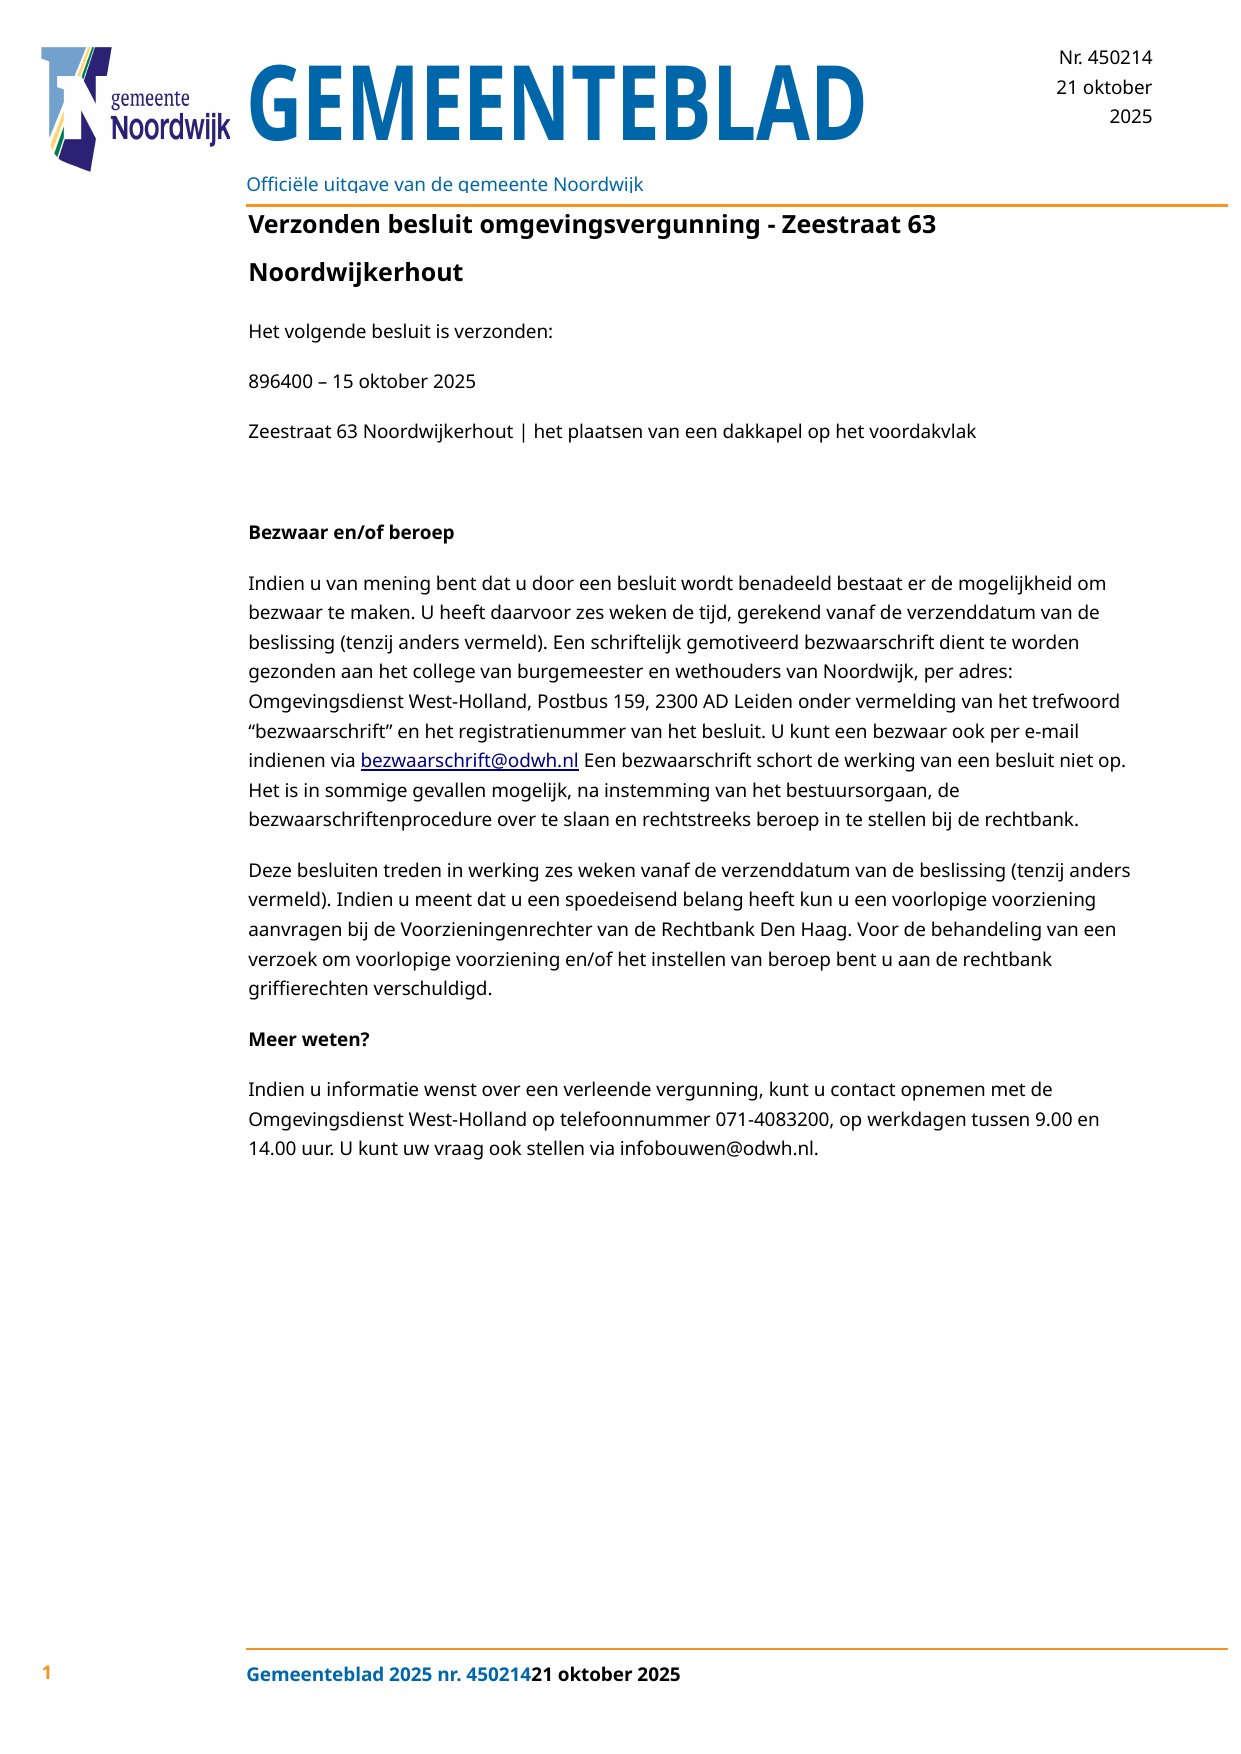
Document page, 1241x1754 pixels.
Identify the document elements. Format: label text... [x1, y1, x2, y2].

text Meer weten? [248, 1026, 1152, 1052]
text Verzonden besluit omgevingsvergunning - Zeestraat 63 Noordwijkerhout [248, 207, 1152, 288]
text Bezwaar en/of beroep [248, 519, 1152, 545]
text Indien u van mening bent dat u door een besluit wordt benadeeld bestaat er de mogelijkheid om bezwaar te maken. U heeft daarvoor zes weken de tijd, gerekend vanaf de verzenddatum van de beslissing (tenzij anders vermeld). Een schriftelijk gemotiveerd bezwaarschrift dient te worden gezonden aan het college van burgemeester en wethouders van Noordwijk, per adres: Omgevingsdienst West-Holland, Postbus 159, 2300 AD Leiden onder vermelding van het trefwoord “bezwaarschrift” en het registratienummer van het besluit. U kunt een bezwaar ook per e-mail indienen via bezwaarschrift@odwh.nl Een bezwaarschrift schort de werking van een besluit niet op. Het is in sommige gevallen mogelijk, na instemming van het bestuursorgaan, de bezwaarschriftenprocedure over te slaan en rechtstreeks beroep in te stellen bij de rechtbank. [248, 570, 1152, 832]
text Zeestraat 63 Noordwijkerhout | het plaatsen van een dakkapel op het voordakvlak [248, 419, 1152, 444]
text Indien u informatie wenst over een verleende vergunning, kunt u contact opnemen met de Omgevingsdienst West-Holland op telefoonnummer 071-4083200, op werkdagen tussen 9.00 en 14.00 uur. U kunt uw vraag ook stellen via infobouwen@odwh.nl. [248, 1076, 1152, 1161]
text Deze besluiten treden in werking zes weken vanaf de verzenddatum van de beslissing (tenzij anders vermeld). Indien u meent dat u een spoedeisend belang heeft kun u een voorlopige voorziening aanvragen bij de Voorzieningenrechter van de Rechtbank Den Haag. Voor de behandeling van een verzoek om voorlopige voorziening en/of het instellen van beroep bent u aan de rechtbank griffierechten verschuldigd. [248, 857, 1152, 1001]
picture [41, 47, 231, 172]
text Het volgende besluit is verzonden: [248, 318, 1152, 344]
text 896400 – 15 oktober 2025 [248, 368, 1152, 394]
